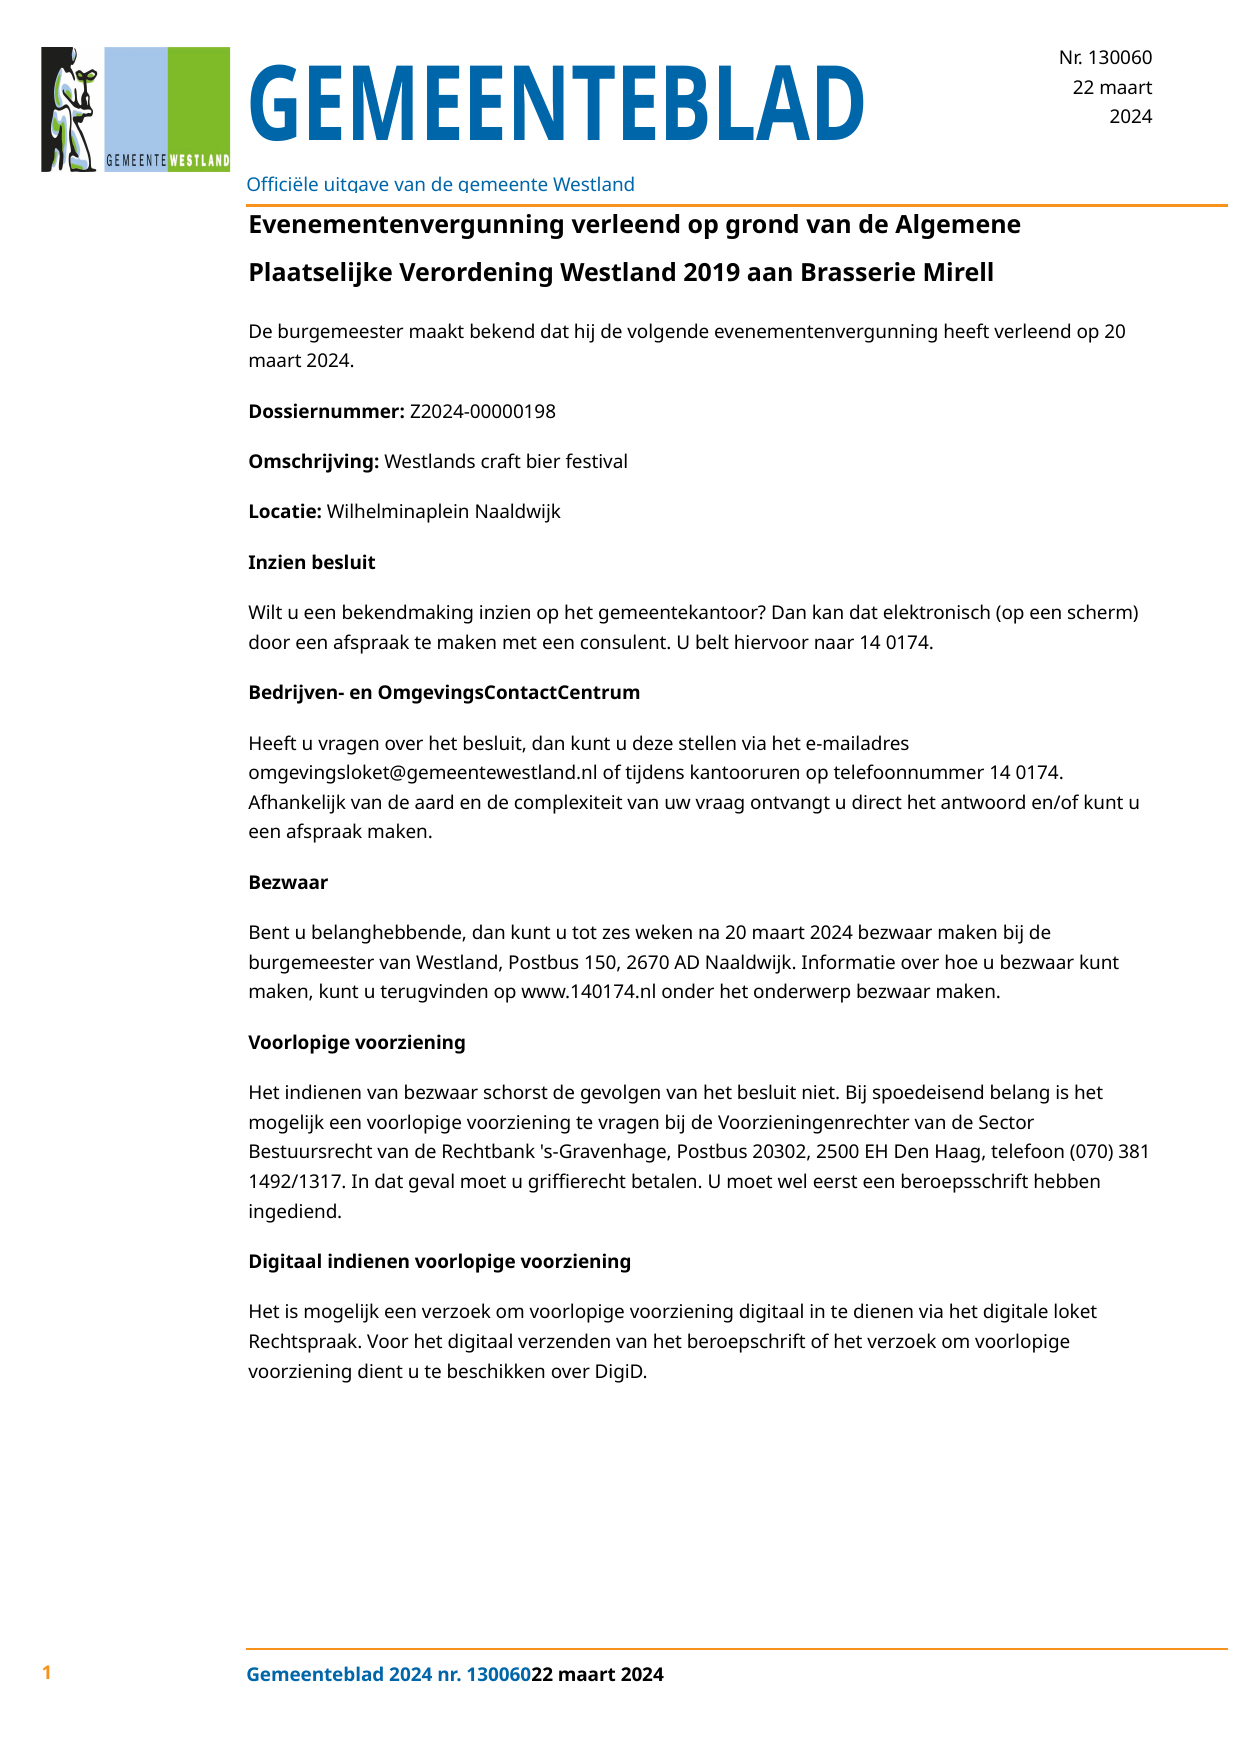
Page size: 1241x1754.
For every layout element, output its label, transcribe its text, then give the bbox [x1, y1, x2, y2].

text Bent u belanghebbende, dan kunt u tot zes weken na 20 maart 2024 bezwaar maken bij de burgemeester van Westland, Postbus 150, 2670 AD Naaldwijk. Informatie over hoe u bezwaar kunt maken, kunt u terugvinden op www.140174.nl onder het onderwerp bezwaar maken. [248, 919, 1152, 1004]
text Bezwaar [248, 869, 1152, 895]
text Het is mogelijk een verzoek om voorlopige voorziening digitaal in te dienen via het digitale loket Rechtspraak. Voor het digitaal verzenden van het beroepschrift of het verzoek om voorlopige voorziening dient u te beschikken over DigiD. [248, 1299, 1152, 1384]
text Evenementenvergunning verleend op grond van de Algemene Plaatselijke Verordening Westland 2019 aan Brasserie Mirell [248, 207, 1152, 288]
picture [41, 47, 231, 172]
text Inzien besluit [248, 549, 1152, 575]
text Het indienen van bezwaar schorst de gevolgen van het besluit niet. Bij spoedeisend belang is het mogelijk een voorlopige voorziening te vragen bij de Voorzieningenrechter van de Sector Bestuursrecht van de Rechtbank 's-Gravenhage, Postbus 20302, 2500 EH Den Haag, telefoon (070) 381 1492/1317. In dat geval moet u griffierecht betalen. U moet wel eerst een beroepsschrift hebben ingediend. [248, 1079, 1152, 1224]
text Bedrijven- en OmgevingsContactCentrum [248, 679, 1152, 705]
text Dossiernummer: Z2024-00000198 [248, 398, 1152, 424]
text Digitaal indienen voorlopige voorziening [248, 1248, 1152, 1274]
text Voorlopige voorziening [248, 1029, 1152, 1055]
text Wilt u een bekendmaking inzien op het gemeentekantoor? Dan kan dat elektronisch (op een scherm) door een afspraak te maken met een consulent. U belt hiervoor naar 14 0174. [248, 599, 1152, 655]
text Heeft u vragen over het besluit, dan kunt u deze stellen via het e-mailadres omgevingsloket@gemeentewestland.nl of tijdens kantooruren op telefoonnummer 14 0174. Afhankelijk van de aard en de complexiteit van uw vraag ontvangt u direct het antwoord en/of kunt u een afspraak maken. [248, 730, 1152, 844]
text De burgemeester maakt bekend dat hij de volgende evenementenvergunning heeft verleend op 20 maart 2024. [248, 318, 1152, 373]
text Omschrijving: Westlands craft bier festival [248, 448, 1152, 474]
text Locatie: Wilhelminaplein Naaldwijk [248, 499, 1152, 524]
